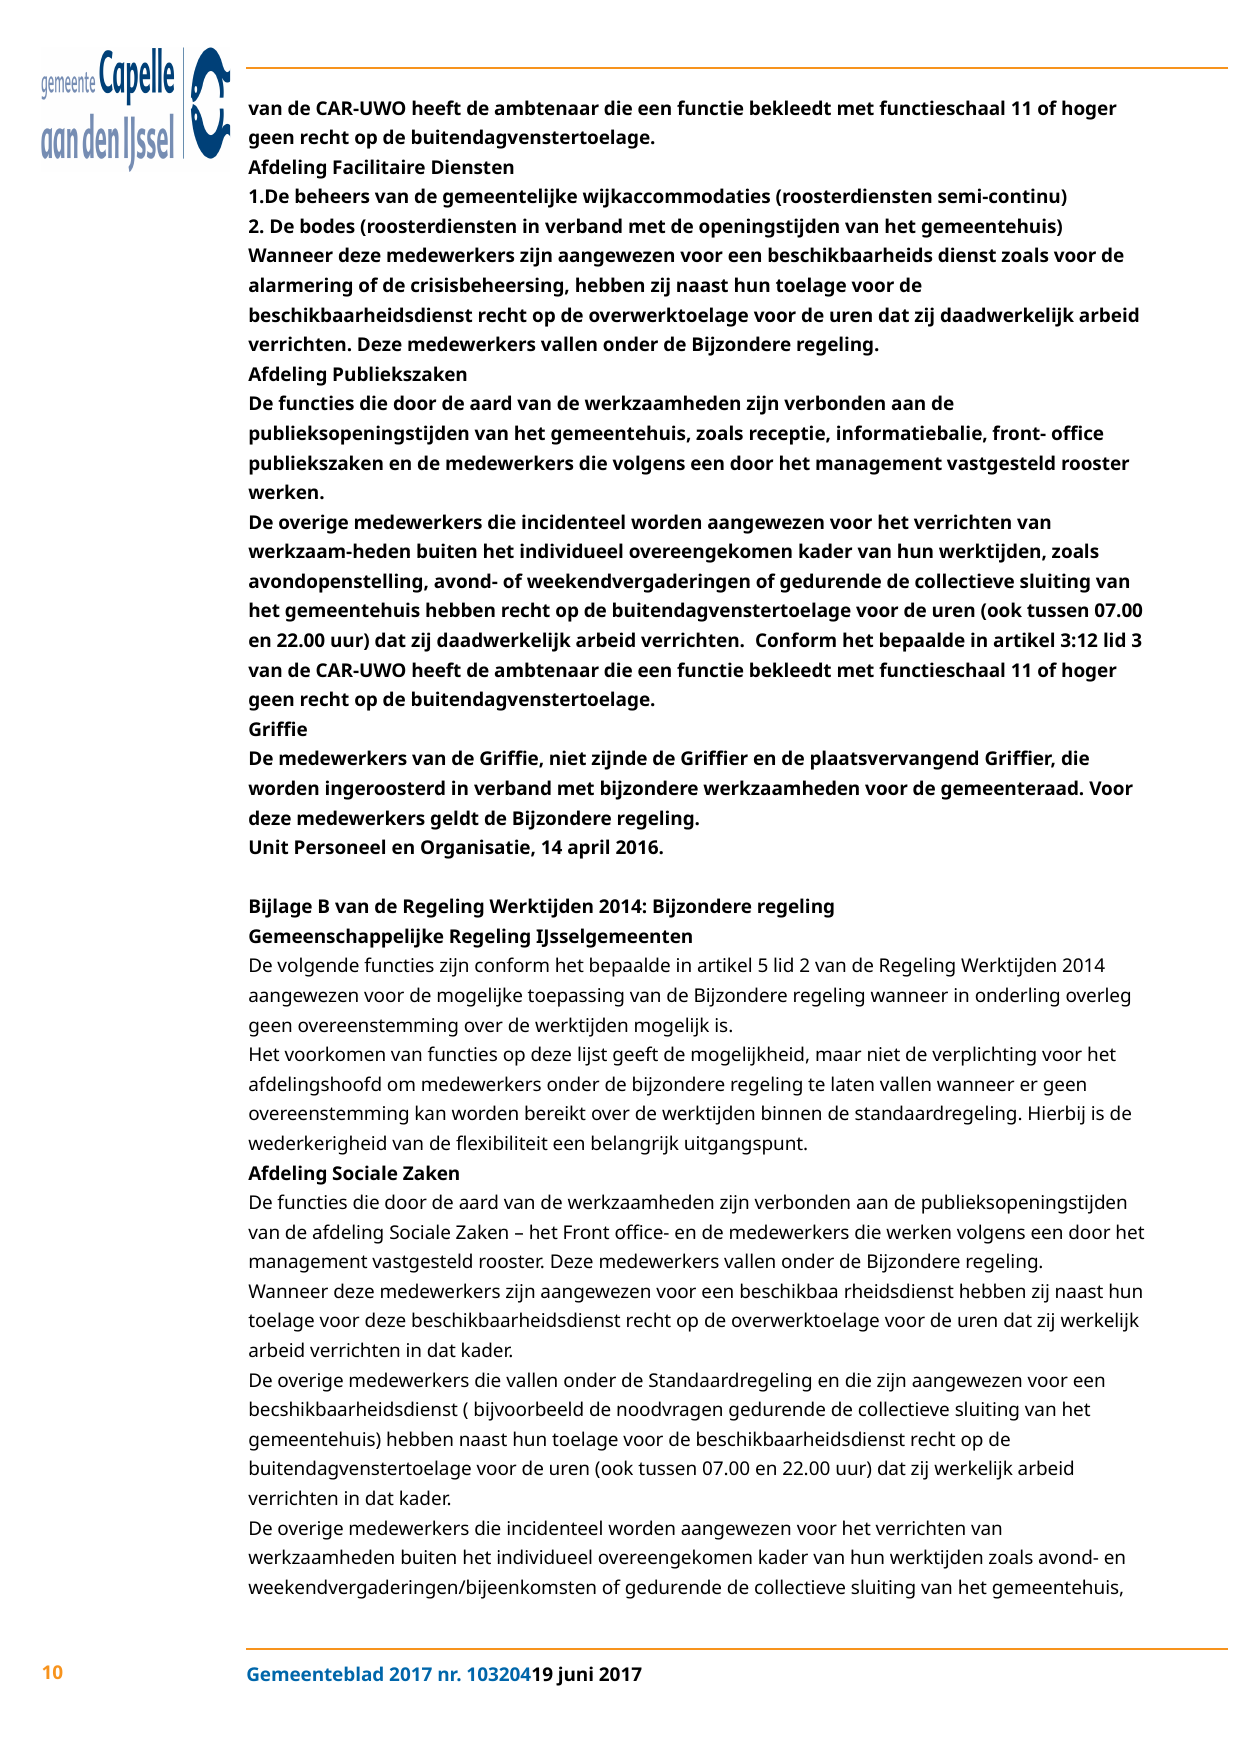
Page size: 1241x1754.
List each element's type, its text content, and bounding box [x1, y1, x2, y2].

picture [41, 47, 231, 172]
text Wanneer deze medewerkers zijn aangewezen voor een beschikbaa rheidsdienst hebben zij naast hun toelage voor deze beschikbaarheidsdienst recht op de overwerktoelage voor de uren dat zij werkelijk arbeid verrichten in dat kader. [248, 1278, 1152, 1363]
text De medewerkers van de Griffie, niet zijnde de Griffier en de plaatsvervangend Griffier, die worden ingeroosterd in verband met bijzondere werkzaamheden voor de gemeenteraad. Voor deze medewerkers geldt de Bijzondere regeling. [248, 746, 1152, 831]
text De overige medewerkers die vallen onder de Standaardregeling en die zijn aangewezen voor een becshikbaarheidsdienst ( bijvoorbeeld de noodvragen gedurende de collectieve sluiting van het gemeentehuis) hebben naast hun toelage voor de beschikbaarheidsdienst recht op de buitendagvenstertoelage voor de uren (ook tussen 07.00 en 22.00 uur) dat zij werkelijk arbeid verrichten in dat kader. [248, 1367, 1152, 1511]
text Wanneer deze medewerkers zijn aangewezen voor een beschikbaarheids dienst zoals voor de alarmering of de crisisbeheersing, hebben zij naast hun toelage voor de beschikbaarheidsdienst recht op de overwerktoelage voor de uren dat zij daadwerkelijk arbeid verrichten. Deze medewerkers vallen onder de Bijzondere regeling. [248, 243, 1152, 357]
text Unit Personeel en Organisatie, 14 april 2016. [248, 834, 1152, 860]
text De overige medewerkers die incidenteel worden aangewezen voor het verrichten van werkzaamheden buiten het individueel overeengekomen kader van hun werktijden zoals avond- en weekendvergaderingen/bijeenkomsten of gedurende de collectieve sluiting van het gemeentehuis, [248, 1515, 1152, 1600]
text Griffie [248, 716, 1152, 742]
text van de CAR-UWO heeft de ambtenaar die een functie bekleedt met functieschaal 11 of hoger geen recht op de buitendagvenstertoelage. [248, 95, 1152, 150]
text Het voorkomen van functies op deze lijst geeft de mogelijkheid, maar niet de verplichting voor het afdelingshoofd om medewerkers onder de bijzondere regeling te laten vallen wanneer er geen overeenstemming kan worden bereikt over de werktijden binnen de standaardregeling. Hierbij is de wederkerigheid van de flexibiliteit een belangrijk uitgangspunt. [248, 1041, 1152, 1156]
text De functies die door de aard van de werkzaamheden zijn verbonden aan de publieksopeningstijden van de afdeling Sociale Zaken – het Front office- en de medewerkers die werken volgens een door het management vastgesteld rooster. Deze medewerkers vallen onder de Bijzondere regeling. [248, 1189, 1152, 1274]
text Afdeling Facilitaire Diensten [248, 154, 1152, 180]
text 1.De beheers van de gemeentelijke wijkaccommodaties (roosterdiensten semi-continu) [248, 183, 1152, 209]
text Bijlage B van de Regeling Werktijden 2014: Bijzondere regeling [248, 893, 1152, 919]
text Afdeling Publiekszaken [248, 361, 1152, 387]
text De overige medewerkers die incidenteel worden aangewezen voor het verrichten van werkzaam-heden buiten het individueel overeengekomen kader van hun werktijden, zoals avondopenstelling, avond- of weekendvergaderingen of gedurende de collectieve sluiting van het gemeentehuis hebben recht op de buitendagvenstertoelage voor de uren (ook tussen 07.00 en 22.00 uur) dat zij daadwerkelijk arbeid verrichten. Conform het bepaalde in artikel 3:12 lid 3 van de CAR-UWO heeft de ambtenaar die een functie bekleedt met functieschaal 11 of hoger geen recht op de buitendagvenstertoelage. [248, 509, 1152, 712]
text Gemeenschappelijke Regeling IJsselgemeenten [248, 923, 1152, 949]
text De volgende functies zijn conform het bepaalde in artikel 5 lid 2 van de Regeling Werktijden 2014 aangewezen voor de mogelijke toepassing van de Bijzondere regeling wanneer in onderling overleg geen overeenstemming over de werktijden mogelijk is. [248, 953, 1152, 1038]
text 2. De bodes (roosterdiensten in verband met de openingstijden van het gemeentehuis) [248, 213, 1152, 239]
text Afdeling Sociale Zaken [248, 1160, 1152, 1186]
text De functies die door de aard van de werkzaamheden zijn verbonden aan de publieksopeningstijden van het gemeentehuis, zoals receptie, informatiebalie, front- office publiekszaken en de medewerkers die volgens een door het management vastgesteld rooster werken. [248, 391, 1152, 505]
